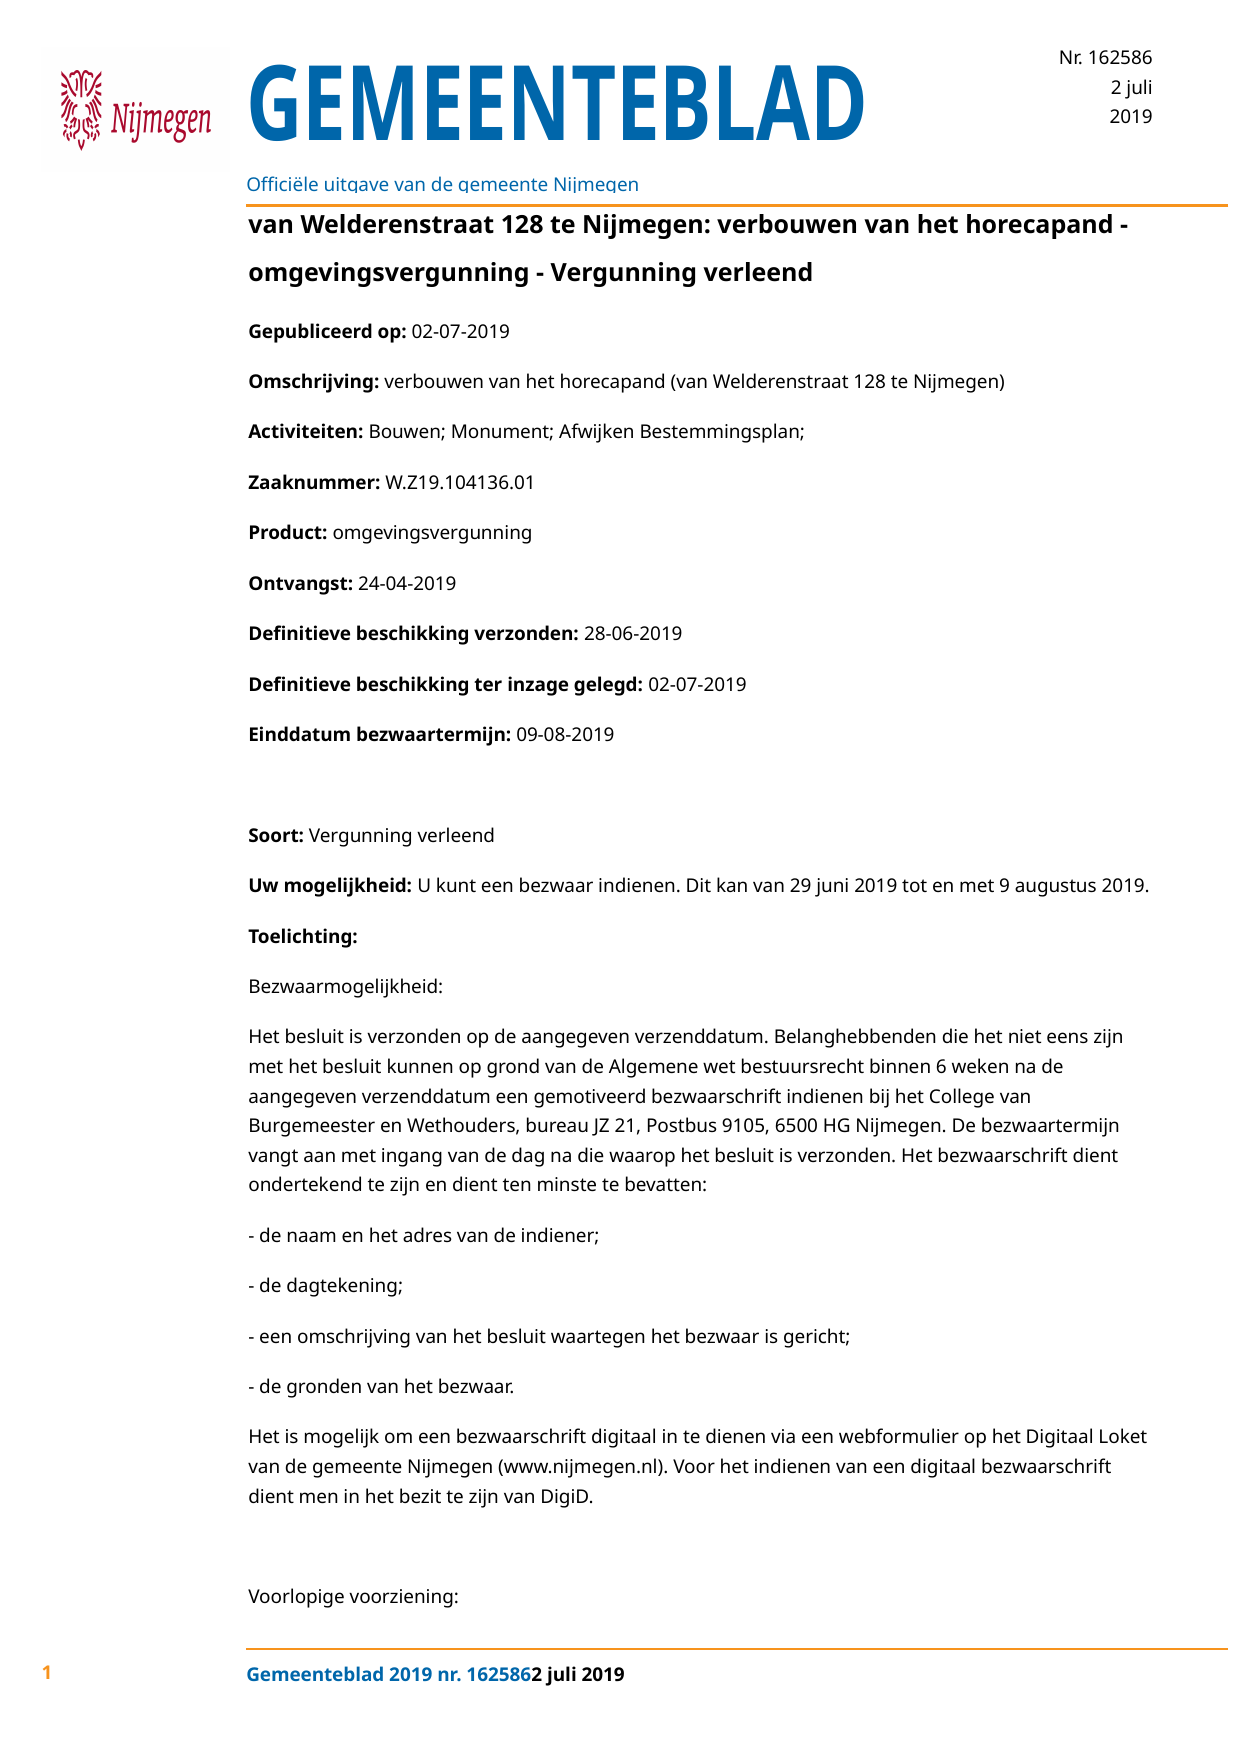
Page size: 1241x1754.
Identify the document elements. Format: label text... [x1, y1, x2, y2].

text Ontvangst: 24-04-2019 [248, 570, 1152, 596]
text - de dagtekening; [248, 1272, 1152, 1298]
picture [41, 47, 231, 172]
text - een omschrijving van het besluit waartegen het bezwaar is gericht; [248, 1323, 1152, 1349]
text Activiteiten: Bouwen; Monument; Afwijken Bestemmingsplan; [248, 419, 1152, 444]
text Bezwaarmogelijkheid: [248, 973, 1152, 999]
text Einddatum bezwaartermijn: 09-08-2019 [248, 721, 1152, 747]
text Product: omgevingsvergunning [248, 519, 1152, 545]
text Het besluit is verzonden op de aangegeven verzenddatum. Belanghebbenden die het niet eens zijn met het besluit kunnen op grond van de Algemene wet bestuursrecht binnen 6 weken na de aangegeven verzenddatum een gemotiveerd bezwaarschrift indienen bij het College van Burgemeester en Wethouders, bureau JZ 21, Postbus 9105, 6500 HG Nijmegen. De bezwaartermijn vangt aan met ingang van de dag na die waarop het besluit is verzonden. Het bezwaarschrift dient ondertekend te zijn en dient ten minste te bevatten: [248, 1024, 1152, 1197]
text Definitieve beschikking ter inzage gelegd: 02-07-2019 [248, 671, 1152, 697]
text - de naam en het adres van de indiener; [248, 1222, 1152, 1248]
text Het is mogelijk om een bezwaarschrift digitaal in te dienen via een webformulier op het Digitaal Loket van de gemeente Nijmegen (www.nijmegen.nl). Voor het indienen van een digitaal bezwaarschrift dient men in het bezit te zijn van DigiD. [248, 1424, 1152, 1509]
text Gepubliceerd op: 02-07-2019 [248, 318, 1152, 344]
text Voorlopige voorziening: [248, 1584, 1152, 1609]
text Toelichting: [248, 923, 1152, 949]
text Zaaknummer: W.Z19.104136.01 [248, 469, 1152, 495]
text Uw mogelijkheid: U kunt een bezwaar indienen. Dit kan van 29 juni 2019 tot en met 9 augustus 2019. [248, 872, 1152, 898]
text Omschrijving: verbouwen van het horecapand (van Welderenstraat 128 te Nijmegen) [248, 368, 1152, 394]
text - de gronden van het bezwaar. [248, 1373, 1152, 1399]
text Soort: Vergunning verleend [248, 822, 1152, 848]
text van Welderenstraat 128 te Nijmegen: verbouwen van het horecapand - omgevingsvergunning - Vergunning verleend [248, 207, 1152, 288]
text Definitieve beschikking verzonden: 28-06-2019 [248, 620, 1152, 646]
